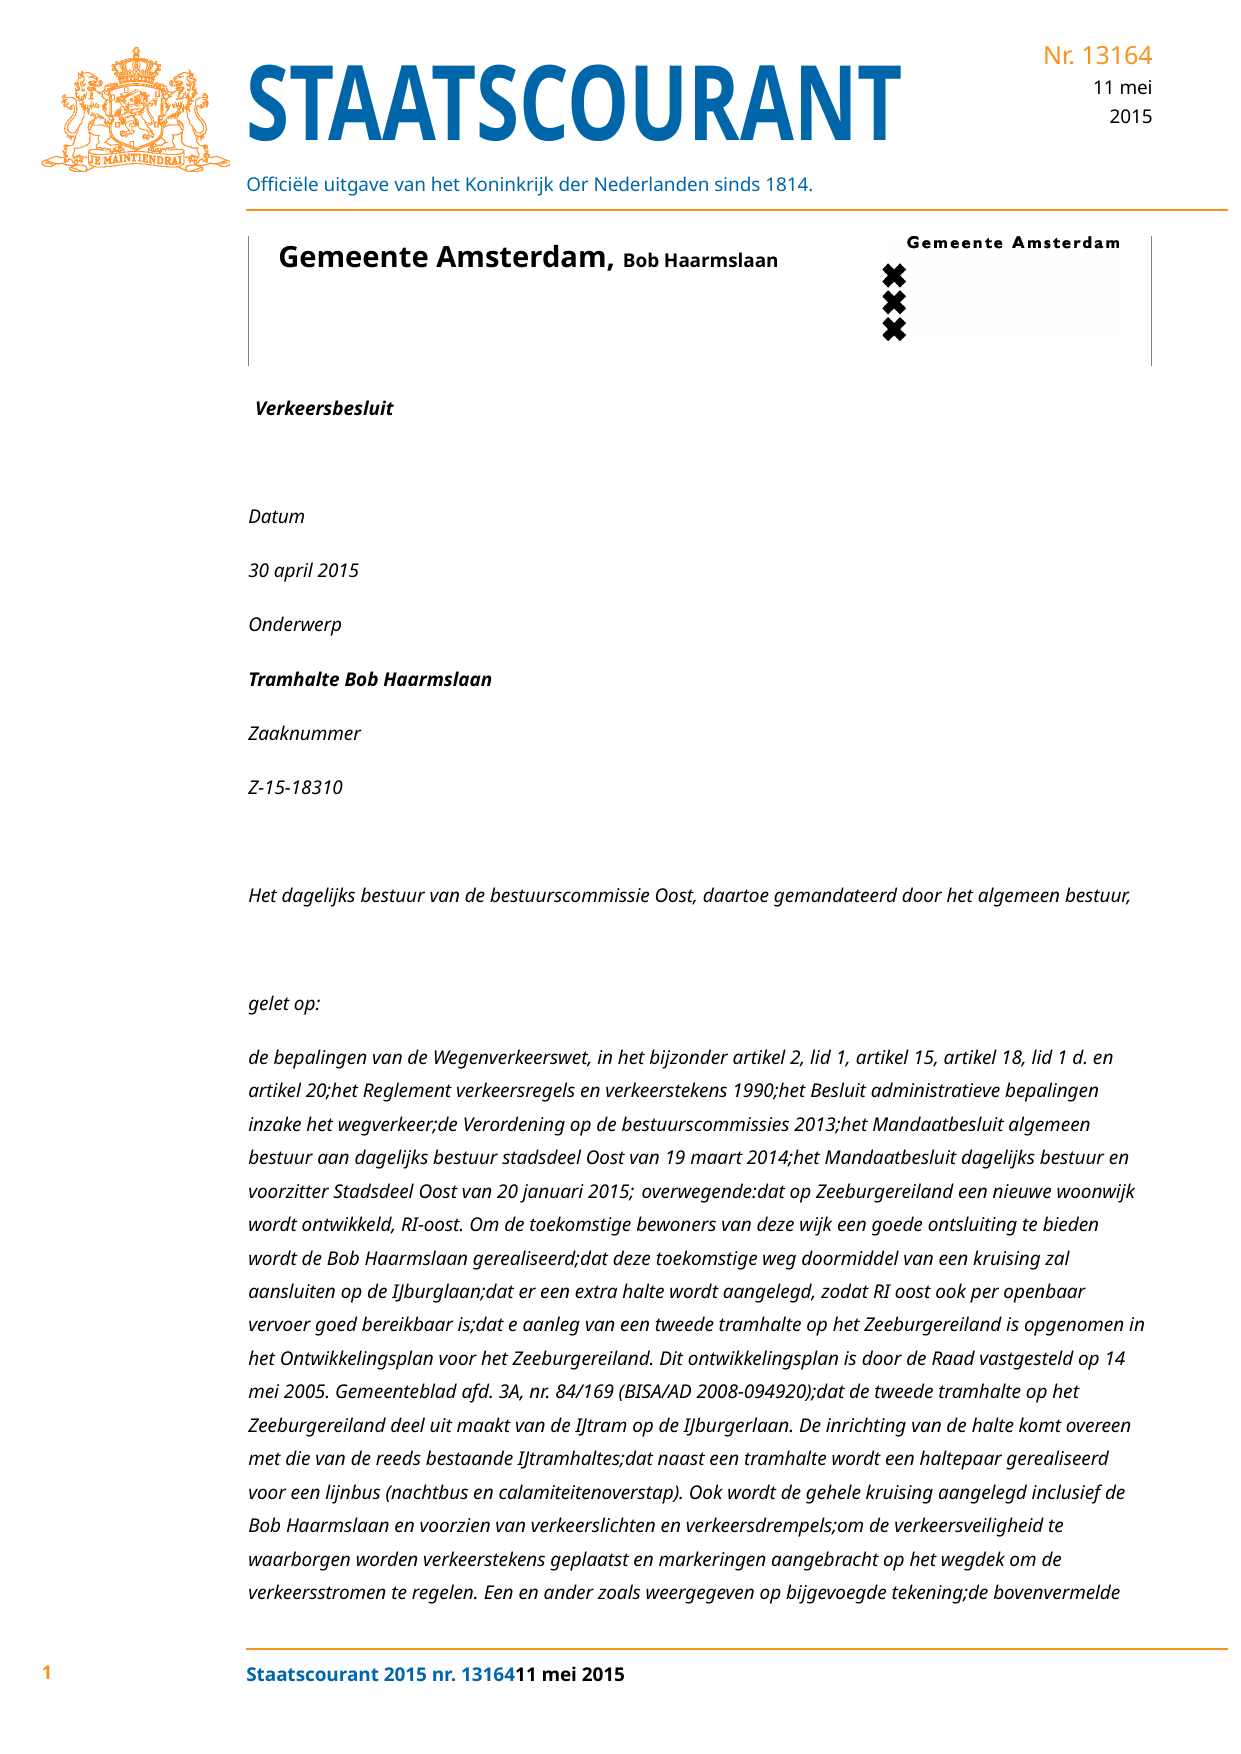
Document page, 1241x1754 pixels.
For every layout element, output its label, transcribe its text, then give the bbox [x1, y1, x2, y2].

table_header [850, 236, 1151, 366]
text Tramhalte Bob Haarmslaan [248, 666, 1152, 691]
text Z-15-18310 [248, 774, 1152, 799]
picture [882, 236, 1119, 341]
text Onderwerp [248, 612, 1152, 637]
text Zaaknummer [248, 720, 1152, 746]
text Datum [248, 503, 1152, 529]
table_header Gemeente Amsterdam, Bob Haarmslaan [249, 236, 850, 366]
picture [41, 47, 231, 172]
text de bepalingen van de Wegenverkeerswet, in het bijzonder artikel 2, lid 1, artikel 15, artikel 18, lid 1 d. en artikel 20;het Reglement verkeersregels en verkeerstekens 1990;het Besluit administratieve bepalingen inzake het wegverkeer;de Verordening op de bestuurscommissies 2013;het Mandaatbesluit algemeen bestuur aan dagelijks bestuur stadsdeel Oost van 19 maart 2014;het Mandaatbesluit dagelijks bestuur en voorzitter Stadsdeel Oost van 20 januari 2015; overwegende:dat op Zeeburgereiland een nieuwe woonwijk wordt ontwikkeld, RI-oost. Om de toekomstige bewoners van deze wijk een goede ontsluiting te bieden wordt de Bob Haarmslaan gerealiseerd;dat deze toekomstige weg doormiddel van een kruising zal aansluiten op de IJburglaan;dat er een extra halte wordt aangelegd, zodat RI oost ook per openbaar vervoer goed bereikbaar is;dat e aanleg van een tweede tramhalte op het Zeeburgereiland is opgenomen in het Ontwikkelingsplan voor het Zeeburgereiland. Dit ontwikkelingsplan is door de Raad vastgesteld op 14 mei 2005. Gemeenteblad afd. 3A, nr. 84/169 (BISA/AD 2008-094920);dat de tweede tramhalte op het Zeeburgereiland deel uit maakt van de IJtram op de IJburgerlaan. De inrichting van de halte komt overeen met die van de reeds bestaande IJtramhaltes;dat naast een tramhalte wordt een haltepaar gerealiseerd voor een lijnbus (nachtbus en calamiteitenoverstap). Ook wordt de gehele kruising aangelegd inclusief de Bob Haarmslaan en voorzien van verkeerslichten en verkeersdrempels;om de verkeersveiligheid te waarborgen worden verkeerstekens geplaatst en markeringen aangebracht op het wegdek om de verkeersstromen te regelen. Een en ander zoals weergegeven op bijgevoegde tekening;de bovenvermelde [248, 1044, 1152, 1605]
text 30 april 2015 [248, 558, 1152, 583]
text Verkeersbesluit [248, 395, 1152, 421]
text gelet op: [248, 990, 1152, 1016]
text Het dagelijks bestuur van de bestuurscommissie Oost, daartoe gemandateerd door het algemeen bestuur, [248, 882, 1152, 908]
